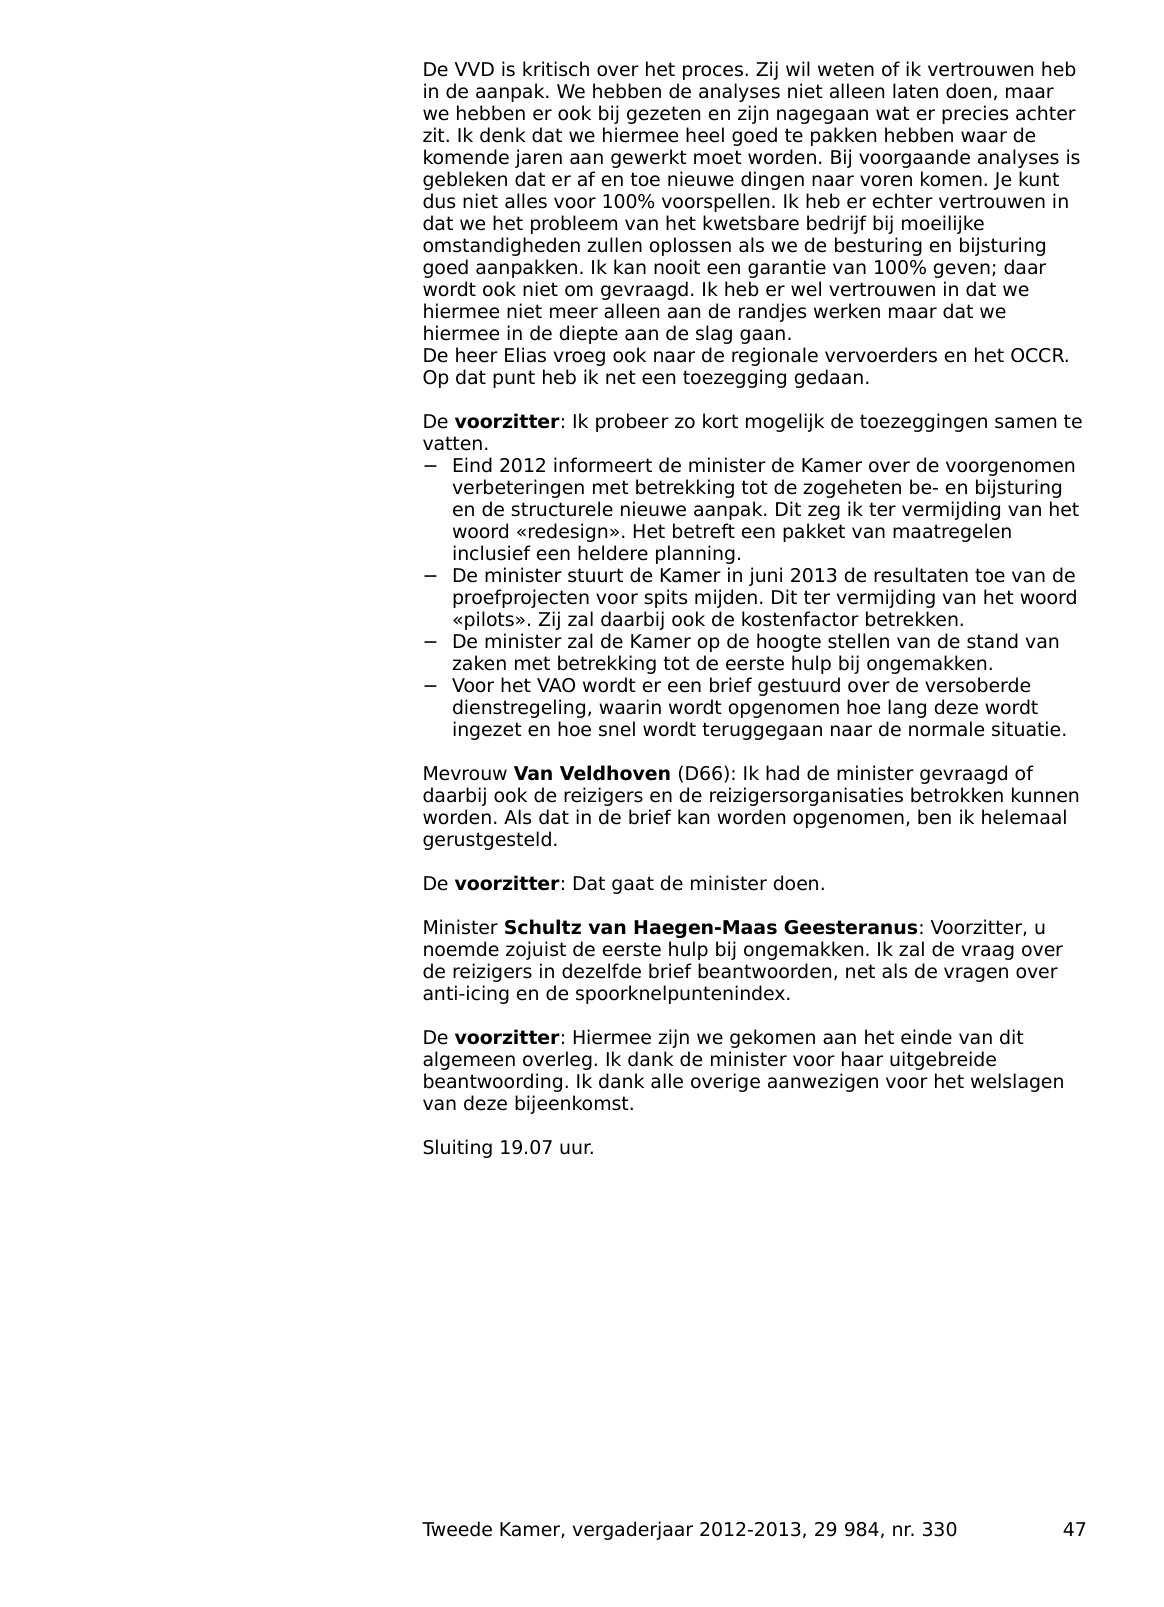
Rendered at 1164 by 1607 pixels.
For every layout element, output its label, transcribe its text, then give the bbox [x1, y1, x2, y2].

text De voorzitter: Dat gaat de minister doen. [422, 873, 1087, 895]
text − Voor het VAO wordt er een brief gestuurd over de versoberde dienstregeling, waarin wordt opgenomen hoe lang deze wordt ingezet en hoe snel wordt teruggegaan naar de normale situatie. [422, 675, 1087, 741]
text Minister Schultz van Haegen-Maas Geesteranus: Voorzitter, u noemde zojuist de eerste hulp bij ongemakken. Ik zal de vraag over de reizigers in dezelfde brief beantwoorden, net als de vragen over anti-icing en de spoorknelpuntenindex. [422, 917, 1087, 1005]
text De heer Elias vroeg ook naar de regionale vervoerders en het OCCR. Op dat punt heb ik net een toezegging gedaan. [422, 345, 1087, 389]
text De VVD is kritisch over het proces. Zij wil weten of ik vertrouwen heb in de aanpak. We hebben de analyses niet alleen laten doen, maar we hebben er ook bij gezeten en zijn nagegaan wat er precies achter zit. Ik denk dat we hiermee heel goed te pakken hebben waar de komende jaren aan gewerkt moet worden. Bij voorgaande analyses is gebleken dat er af en toe nieuwe dingen naar voren komen. Je kunt dus niet alles voor 100% voorspellen. Ik heb er echter vertrouwen in dat we het probleem van het kwetsbare bedrijf bij moeilijke omstandigheden zullen oplossen als we de besturing en bijsturing goed aanpakken. Ik kan nooit een garantie van 100% geven; daar wordt ook niet om gevraagd. Ik heb er wel vertrouwen in dat we hiermee niet meer alleen aan de randjes werken maar dat we hiermee in de diepte aan de slag gaan. [422, 59, 1087, 345]
text − De minister zal de Kamer op de hoogte stellen van de stand van zaken met betrekking tot de eerste hulp bij ongemakken. [422, 631, 1087, 675]
text De voorzitter: Ik probeer zo kort mogelijk de toezeggingen samen te vatten. [422, 411, 1087, 455]
text Mevrouw Van Veldhoven (D66): Ik had de minister gevraagd of daarbij ook de reizigers en de reizigersorganisaties betrokken kunnen worden. Als dat in de brief kan worden opgenomen, ben ik helemaal gerustgesteld. [422, 763, 1087, 851]
text Sluiting 19.07 uur. [422, 1137, 1087, 1159]
text De voorzitter: Hiermee zijn we gekomen aan het einde van dit algemeen overleg. Ik dank de minister voor haar uitgebreide beantwoording. Ik dank alle overige aanwezigen voor het welslagen van deze bijeenkomst. [422, 1027, 1087, 1115]
text − De minister stuurt de Kamer in juni 2013 de resultaten toe van de proefprojecten voor spits mijden. Dit ter vermijding van het woord «pilots». Zij zal daarbij ook de kostenfactor betrekken. [422, 565, 1087, 631]
text − Eind 2012 informeert de minister de Kamer over de voorgenomen verbeteringen met betrekking tot de zogeheten be- en bijsturing en de structurele nieuwe aanpak. Dit zeg ik ter vermijding van het woord «redesign». Het betreft een pakket van maatregelen inclusief een heldere planning. [422, 455, 1087, 565]
